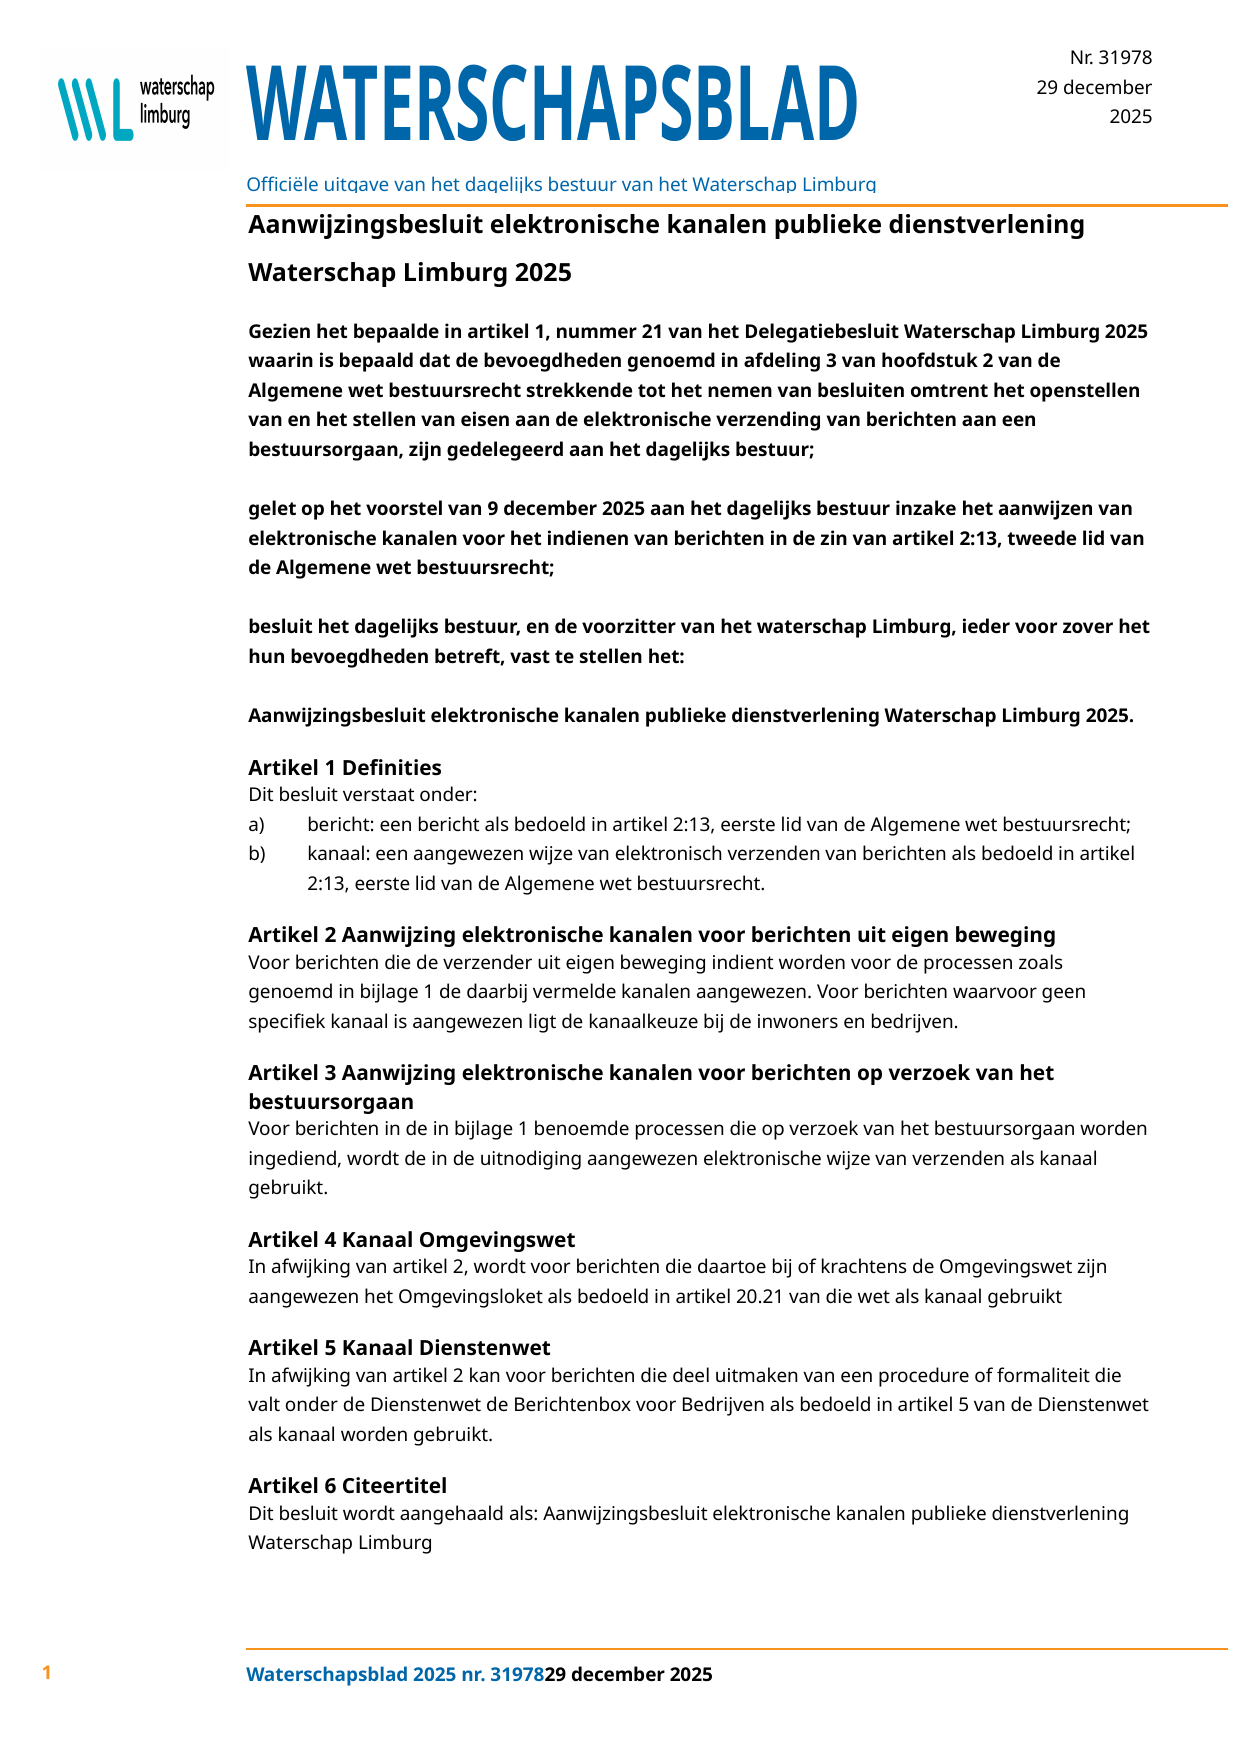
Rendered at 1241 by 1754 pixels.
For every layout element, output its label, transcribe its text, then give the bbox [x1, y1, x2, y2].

text Dit besluit wordt aangehaald als: Aanwijzingsbesluit elektronische kanalen publieke dienstverlening Waterschap Limburg [248, 1500, 1152, 1555]
list bericht: een bericht als bedoeld in artikel 2:13, eerste lid van de Algemene wet bestuursrecht; [248, 811, 1152, 837]
text Dit besluit verstaat onder: [248, 781, 1152, 807]
text gelet op het voorstel van 9 december 2025 aan het dagelijks bestuur inzake het aanwijzen van elektronische kanalen voor het indienen van berichten in de zin van artikel 2:13, tweede lid van de Algemene wet bestuursrecht; [248, 495, 1152, 580]
list kanaal: een aangewezen wijze van elektronisch verzenden van berichten als bedoeld in artikel 2:13, eerste lid van de Algemene wet bestuursrecht. [248, 841, 1152, 896]
text Artikel 4 Kanaal Omgevingswet [248, 1225, 1152, 1253]
text Artikel 2 Aanwijzing elektronische kanalen voor berichten uit eigen beweging [248, 921, 1152, 949]
text Artikel 1 Definities [248, 753, 1152, 781]
text Artikel 5 Kanaal Dienstenwet [248, 1333, 1152, 1362]
picture [41, 47, 231, 172]
text Voor berichten in de in bijlage 1 benoemde processen die op verzoek van het bestuursorgaan worden ingediend, wordt de in de uitnodiging aangewezen elektronische wijze van verzenden als kanaal gebruikt. [248, 1115, 1152, 1200]
text Aanwijzingsbesluit elektronische kanalen publieke dienstverlening Waterschap Limburg 2025 [248, 207, 1152, 288]
text Artikel 3 Aanwijzing elektronische kanalen voor berichten op verzoek van het bestuursorgaan [248, 1058, 1152, 1115]
text In afwijking van artikel 2 kan voor berichten die deel uitmaken van een procedure of formaliteit die valt onder de Dienstenwet de Berichtenbox voor Bedrijven als bedoeld in artikel 5 van de Dienstenwet als kanaal worden gebruikt. [248, 1362, 1152, 1447]
text Gezien het bepaalde in artikel 1, nummer 21 van het Delegatiebesluit Waterschap Limburg 2025 waarin is bepaald dat de bevoegdheden genoemd in afdeling 3 van hoofdstuk 2 van de Algemene wet bestuursrecht strekkende tot het nemen van besluiten omtrent het openstellen van en het stellen van eisen aan de elektronische verzending van berichten aan een bestuursorgaan, zijn gedelegeerd aan het dagelijks bestuur; [248, 318, 1152, 462]
text Artikel 6 Citeertitel [248, 1471, 1152, 1500]
text besluit het dagelijks bestuur, en de voorzitter van het waterschap Limburg, ieder voor zover het hun bevoegdheden betreft, vast te stellen het: [248, 614, 1152, 669]
text Voor berichten die de verzender uit eigen beweging indient worden voor de processen zoals genoemd in bijlage 1 de daarbij vermelde kanalen aangewezen. Voor berichten waarvoor geen specifiek kanaal is aangewezen ligt de kanaalkeuze bij de inwoners en bedrijven. [248, 949, 1152, 1034]
text Aanwijzingsbesluit elektronische kanalen publieke dienstverlening Waterschap Limburg 2025. [248, 702, 1152, 728]
text In afwijking van artikel 2, wordt voor berichten die daartoe bij of krachtens de Omgevingswet zijn aangewezen het Omgevingsloket als bedoeld in artikel 20.21 van die wet als kanaal gebruikt [248, 1253, 1152, 1309]
